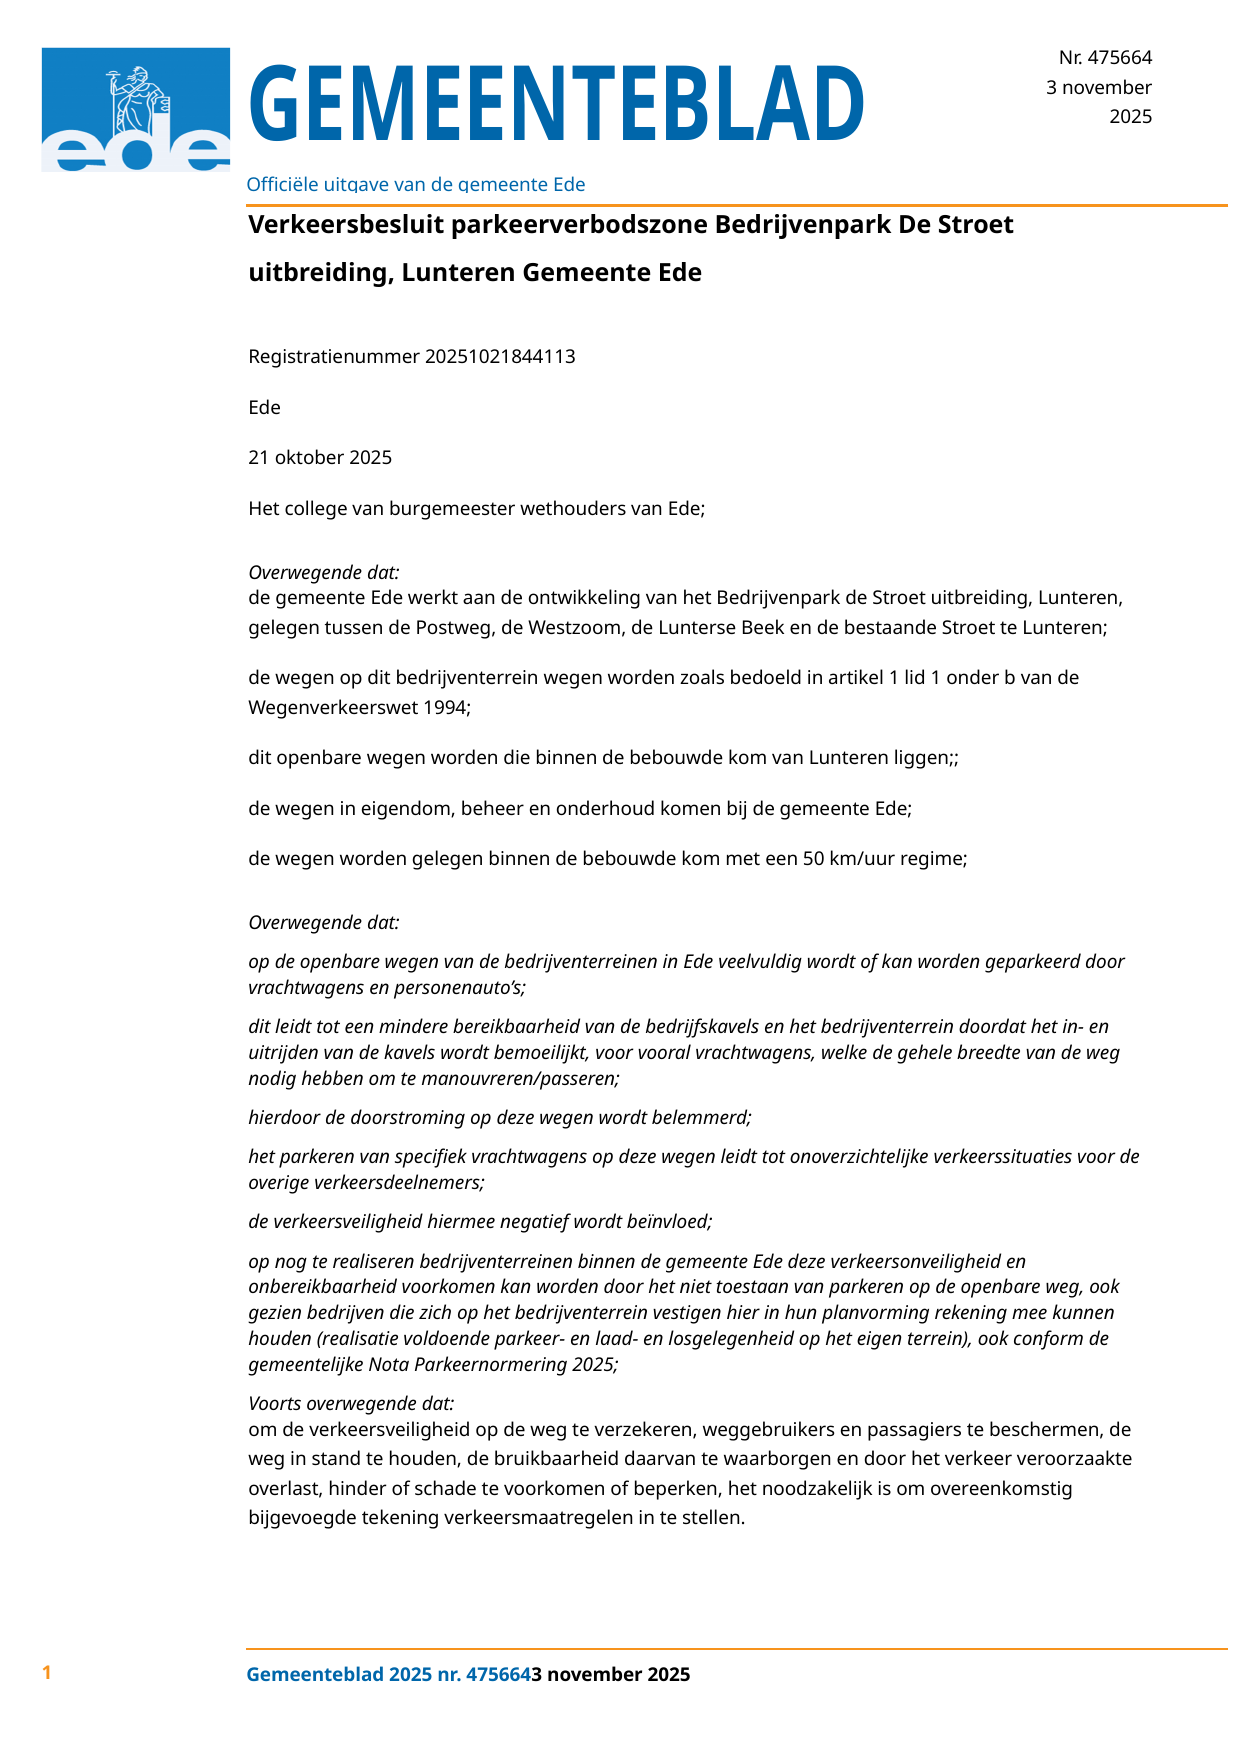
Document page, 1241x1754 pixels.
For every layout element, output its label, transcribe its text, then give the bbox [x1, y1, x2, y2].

text om de verkeersveiligheid op de weg te verzekeren, weggebruikers en passagiers te beschermen, de weg in stand te houden, de bruikbaarheid daarvan te waarborgen en door het verkeer veroorzaakte overlast, hinder of schade te voorkomen of beperken, het noodzakelijk is om overeenkomstig bijgevoegde tekening verkeersmaatregelen in te stellen. [248, 1416, 1152, 1530]
text Overwegende dat: [248, 909, 1152, 935]
text Voorts overwegende dat: [248, 1390, 1152, 1416]
text de wegen in eigendom, beheer en onderhoud komen bij de gemeente Ede; [248, 795, 1152, 821]
text de verkeersveiligheid hiermee negatief wordt beïnvloed; [248, 1209, 1152, 1234]
text Registratienummer 20251021844113 [248, 344, 1152, 369]
text op nog te realiseren bedrijventerreinen binnen de gemeente Ede deze verkeersonveiligheid en onbereikbaarheid voorkomen kan worden door het niet toestaan van parkeren op de openbare weg, ook gezien bedrijven die zich op het bedrijventerrein vestigen hier in hun planvorming rekening mee kunnen houden (realisatie voldoende parkeer- en laad- en losgelegenheid op het eigen terrein), ook conform de gemeentelijke Nota Parkeernormering 2025; [248, 1248, 1152, 1377]
text de wegen worden gelegen binnen de bebouwde kom met een 50 km/uur regime; [248, 845, 1152, 871]
text Verkeersbesluit parkeerverbodszone Bedrijvenpark De Stroet uitbreiding, Lunteren Gemeente Ede [248, 207, 1152, 288]
text het parkeren van specifiek vrachtwagens op deze wegen leidt tot onoverzichtelijke verkeerssituaties voor de overige verkeersdeelnemers; [248, 1144, 1152, 1195]
text 21 oktober 2025 [248, 444, 1152, 470]
text Ede [248, 394, 1152, 420]
picture [41, 47, 231, 172]
text dit openbare wegen worden die binnen de bebouwde kom van Lunteren liggen;; [248, 744, 1152, 770]
text dit leidt tot een mindere bereikbaarheid van de bedrijfskavels en het bedrijventerrein doordat het in- en uitrijden van de kavels wordt bemoeilijkt, voor vooral vrachtwagens, welke de gehele breedte van de weg nodig hebben om te manouvreren/passeren; [248, 1014, 1152, 1091]
text Het college van burgemeester wethouders van Ede; [248, 495, 1152, 521]
text de gemeente Ede werkt aan de ontwikkeling van het Bedrijvenpark de Stroet uitbreiding, Lunteren, gelegen tussen de Postweg, de Westzoom, de Lunterse Beek en de bestaande Stroet te Lunteren; [248, 584, 1152, 640]
text Overwegende dat: [248, 559, 1152, 584]
text de wegen op dit bedrijventerrein wegen worden zoals bedoeld in artikel 1 lid 1 onder b van de Wegenverkeerswet 1994; [248, 664, 1152, 720]
text op de openbare wegen van de bedrijventerreinen in Ede veelvuldig wordt of kan worden geparkeerd door vrachtwagens en personenauto’s; [248, 949, 1152, 1000]
text hierdoor de doorstroming op deze wegen wordt belemmerd; [248, 1104, 1152, 1130]
